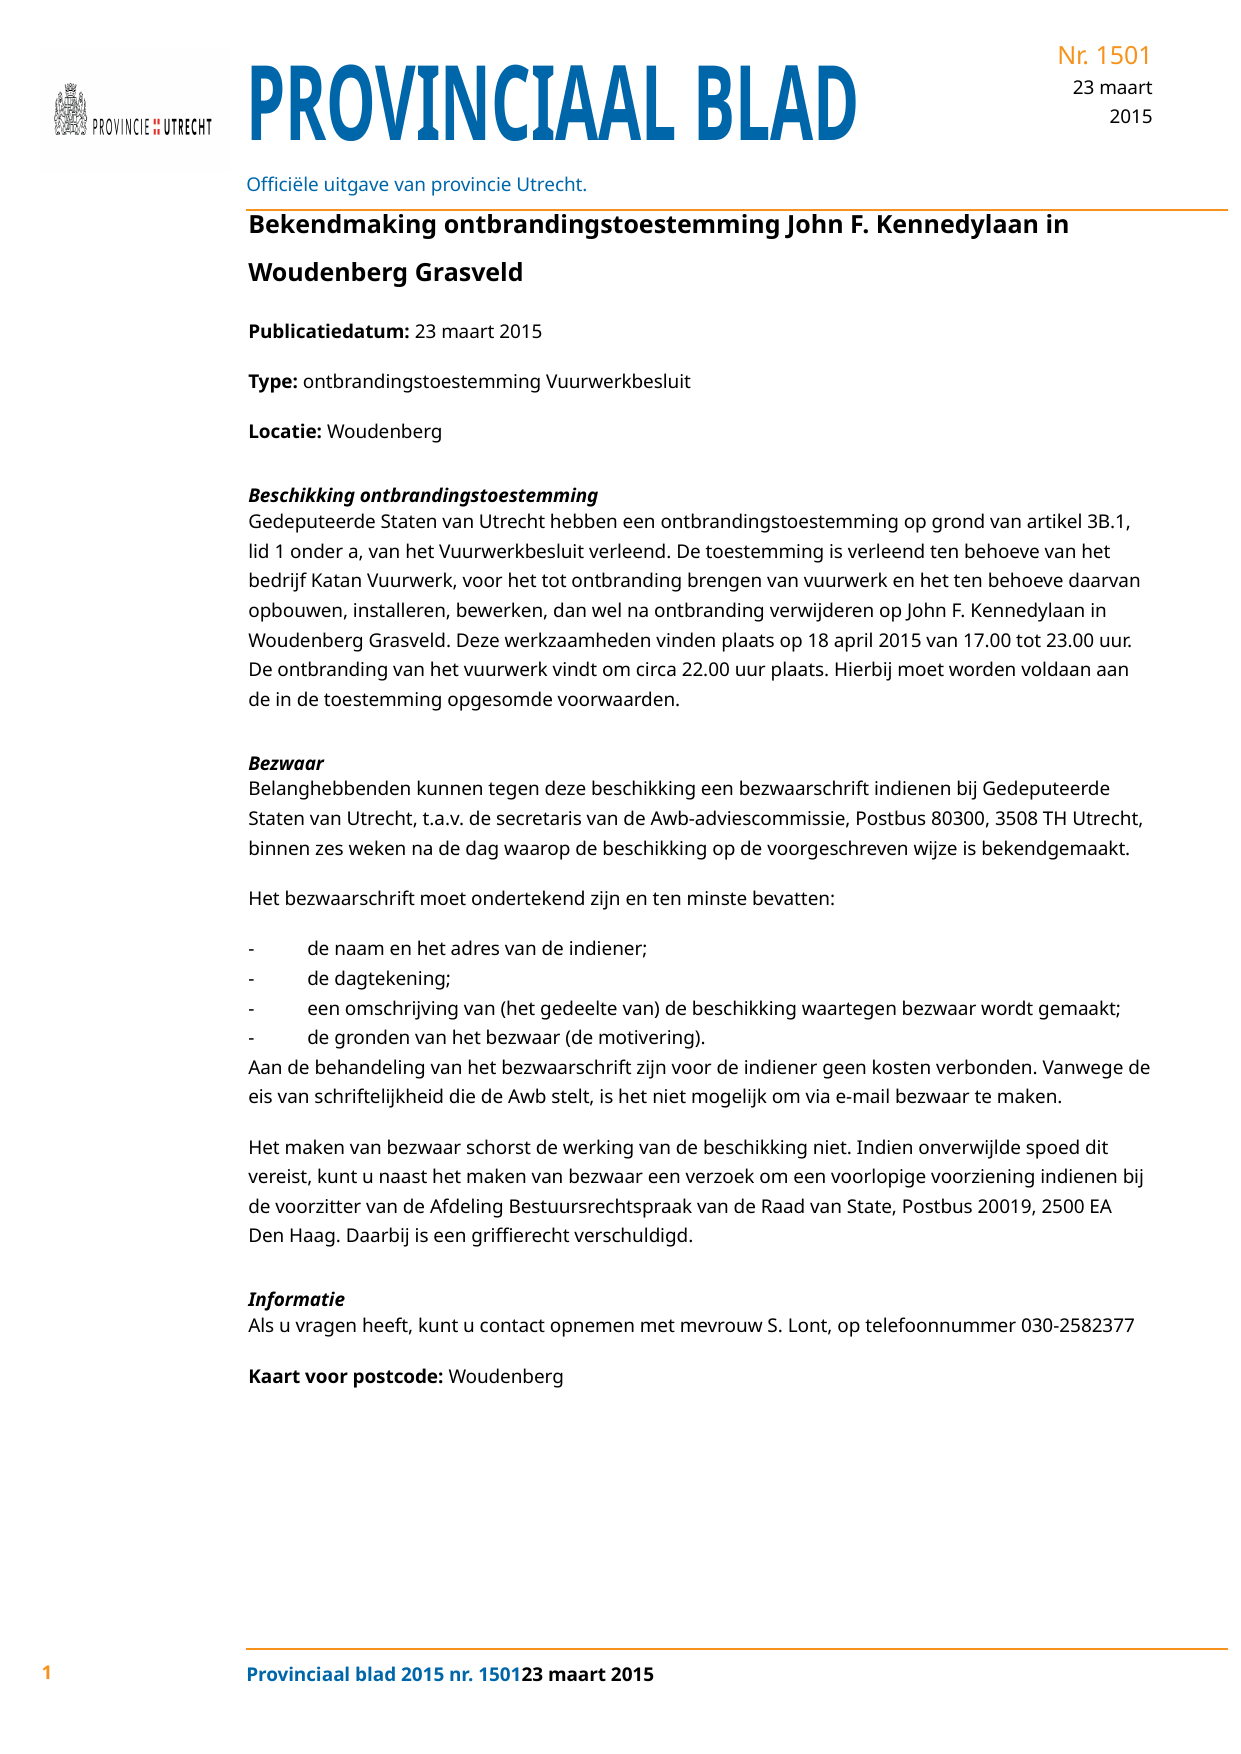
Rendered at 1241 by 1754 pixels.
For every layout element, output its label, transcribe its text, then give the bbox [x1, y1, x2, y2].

text Bezwaar [248, 750, 1152, 776]
text Informatie [248, 1287, 1152, 1312]
text Locatie: Woudenberg [248, 419, 1152, 444]
text Het maken van bezwaar schorst de werking van de beschikking niet. Indien onverwijlde spoed dit vereist, kunt u naast het maken van bezwaar een verzoek om een voorlopige voorziening indienen bij de voorzitter van de Afdeling Bestuursrechtspraak van de Raad van State, Postbus 20019, 2500 EA Den Haag. Daarbij is een griffierecht verschuldigd. [248, 1134, 1152, 1248]
text Het bezwaarschrift moet ondertekend zijn en ten minste bevatten: [248, 885, 1152, 911]
text Beschikking ontbrandingstoestemming [248, 483, 1152, 508]
list de gronden van het bezwaar (de motivering). [248, 1024, 1152, 1050]
text Kaart voor postcode: Woudenberg [248, 1363, 1152, 1388]
list de naam en het adres van de indiener; [248, 936, 1152, 961]
text Type: ontbrandingstoestemming Vuurwerkbesluit [248, 368, 1152, 394]
text Bekendmaking ontbrandingstoestemming John F. Kennedylaan in Woudenberg Grasveld [248, 211, 1152, 288]
picture [41, 47, 231, 172]
text Belanghebbenden kunnen tegen deze beschikking een bezwaarschrift indienen bij Gedeputeerde Staten van Utrecht, t.a.v. de secretaris van de Awb-adviescommissie, Postbus 80300, 3508 TH Utrecht, binnen zes weken na de dag waarop de beschikking op de voorgeschreven wijze is bekendgemaakt. [248, 776, 1152, 861]
text Publicatiedatum: 23 maart 2015 [248, 318, 1152, 344]
list een omschrijving van (het gedeelte van) de beschikking waartegen bezwaar wordt gemaakt; [248, 995, 1152, 1021]
text Aan de behandeling van het bezwaarschrift zijn voor de indiener geen kosten verbonden. Vanwege de eis van schriftelijkheid die de Awb stelt, is het niet mogelijk om via e-mail bezwaar te maken. [248, 1054, 1152, 1109]
list de dagtekening; [248, 965, 1152, 991]
text Gedeputeerde Staten van Utrecht hebben een ontbrandingstoestemming op grond van artikel 3B.1, lid 1 onder a, van het Vuurwerkbesluit verleend. De toestemming is verleend ten behoeve van het bedrijf Katan Vuurwerk, voor het tot ontbranding brengen van vuurwerk en het ten behoeve daarvan opbouwen, installeren, bewerken, dan wel na ontbranding verwijderen op John F. Kennedylaan in Woudenberg Grasveld. Deze werkzaamheden vinden plaats op 18 april 2015 van 17.00 tot 23.00 uur. De ontbranding van het vuurwerk vindt om circa 22.00 uur plaats. Hierbij moet worden voldaan aan de in de toestemming opgesomde voorwaarden. [248, 508, 1152, 712]
text Als u vragen heeft, kunt u contact opnemen met mevrouw S. Lont, op telefoonnummer 030-2582377 [248, 1312, 1152, 1338]
